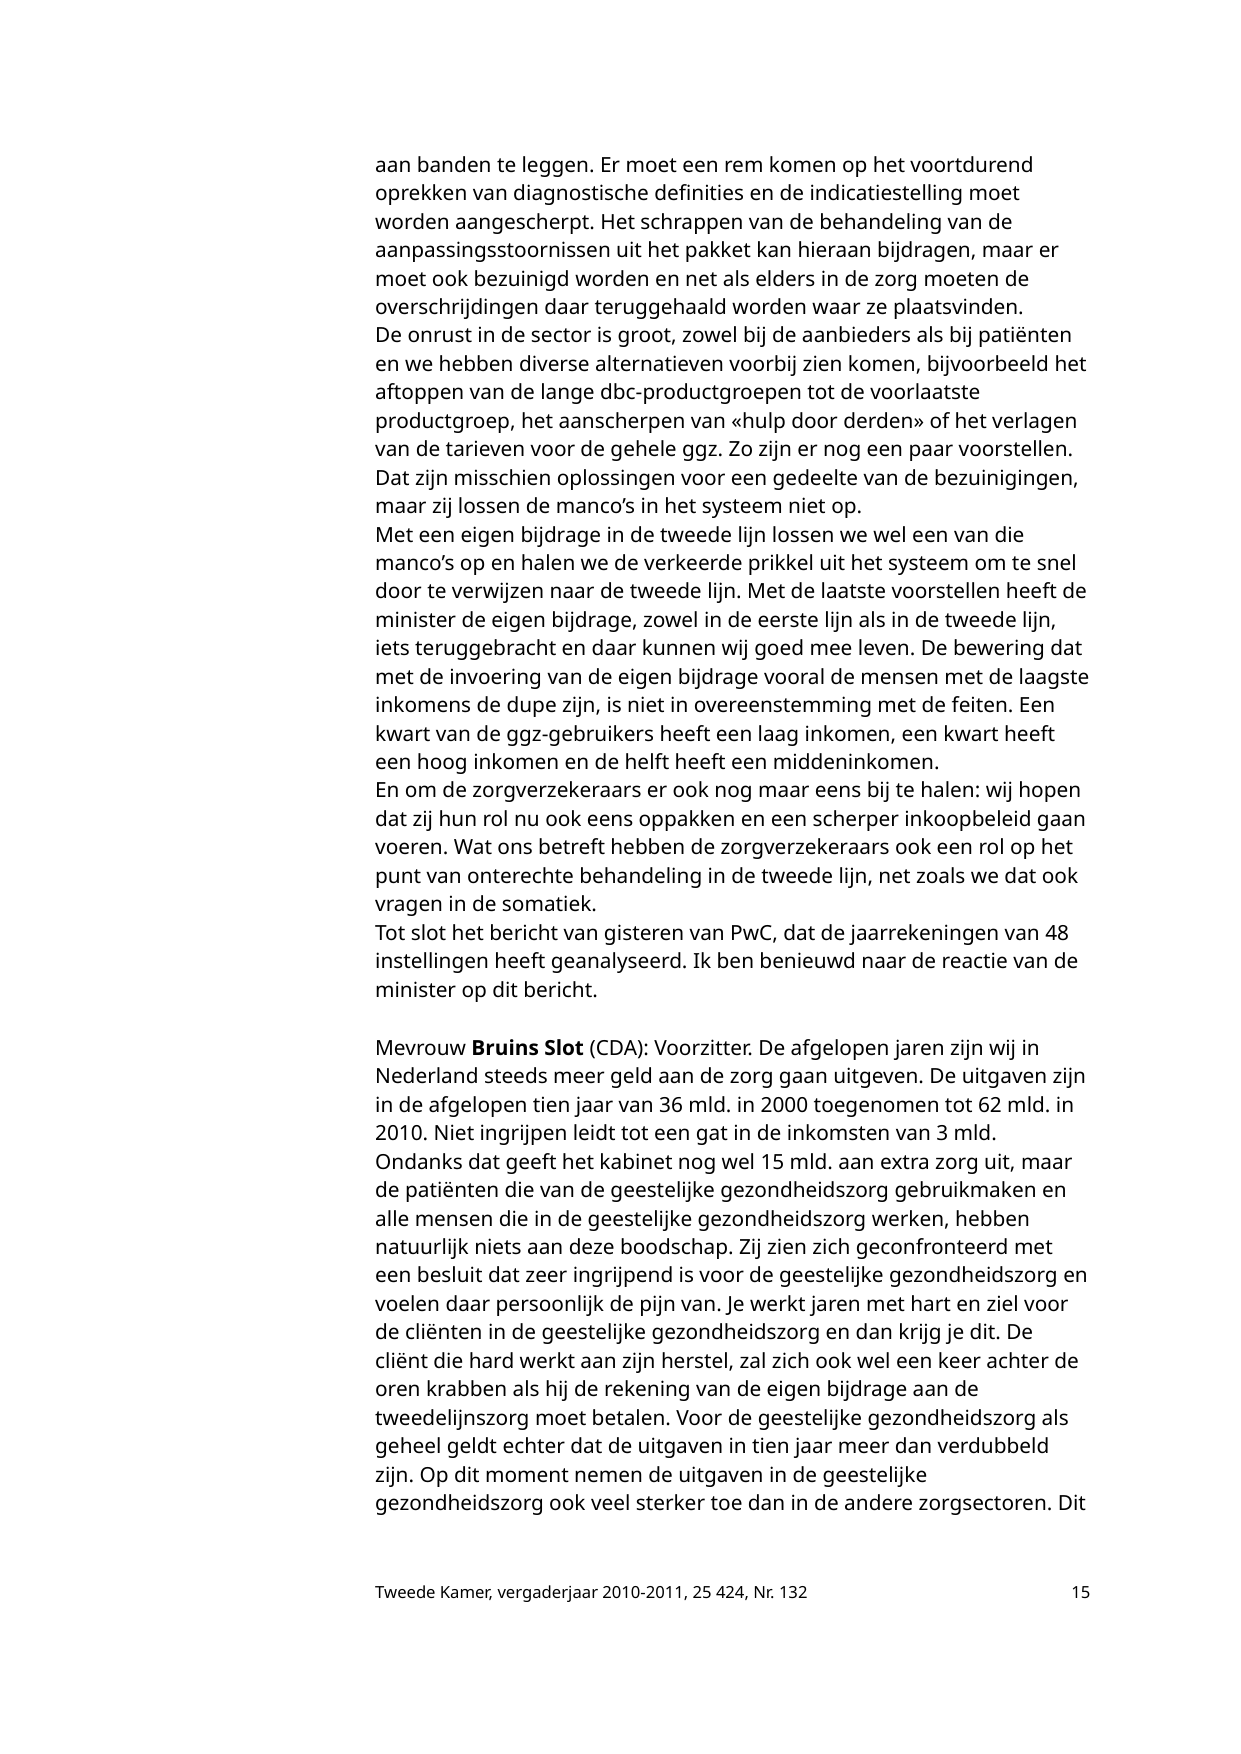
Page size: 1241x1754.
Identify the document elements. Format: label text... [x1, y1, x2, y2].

text Tot slot het bericht van gisteren van PwC, dat de jaarrekeningen van 48 instellingen heeft geanalyseerd. Ik ben benieuwd naar de reactie van de minister op dit bericht. [375, 918, 1090, 1003]
text De onrust in de sector is groot, zowel bij de aanbieders als bij patiënten en we hebben diverse alternatieven voorbij zien komen, bijvoorbeeld het aftoppen van de lange dbc-productgroepen tot de voorlaatste productgroep, het aanscherpen van «hulp door derden» of het verlagen van de tarieven voor de gehele ggz. Zo zijn er nog een paar voorstellen. Dat zijn misschien oplossingen voor een gedeelte van de bezuinigingen, maar zij lossen de manco’s in het systeem niet op. [375, 321, 1090, 520]
text En om de zorgverzekeraars er ook nog maar eens bij te halen: wij hopen dat zij hun rol nu ook eens oppakken en een scherper inkoopbeleid gaan voeren. Wat ons betreft hebben de zorgverzekeraars ook een rol op het punt van onterechte behandeling in de tweede lijn, net zoals we dat ook vragen in de somatiek. [375, 776, 1090, 918]
text aan banden te leggen. Er moet een rem komen op het voortdurend oprekken van diagnostische definities en de indicatiestelling moet worden aangescherpt. Het schrappen van de behandeling van de aanpassingsstoornissen uit het pakket kan hieraan bijdragen, maar er moet ook bezuinigd worden en net als elders in de zorg moeten de overschrijdingen daar teruggehaald worden waar ze plaatsvinden. [375, 150, 1090, 321]
text Met een eigen bijdrage in de tweede lijn lossen we wel een van die manco’s op en halen we de verkeerde prikkel uit het systeem om te snel door te verwijzen naar de tweede lijn. Met de laatste voorstellen heeft de minister de eigen bijdrage, zowel in de eerste lijn als in de tweede lijn, iets teruggebracht en daar kunnen wij goed mee leven. De bewering dat met de invoering van de eigen bijdrage vooral de mensen met de laagste inkomens de dupe zijn, is niet in overeenstemming met de feiten. Een kwart van de ggz-gebruikers heeft een laag inkomen, een kwart heeft een hoog inkomen en de helft heeft een middeninkomen. [375, 520, 1090, 776]
text Mevrouw Bruins Slot (CDA): Voorzitter. De afgelopen jaren zijn wij in Nederland steeds meer geld aan de zorg gaan uitgeven. De uitgaven zijn in de afgelopen tien jaar van 36 mld. in 2000 toegenomen tot 62 mld. in 2010. Niet ingrijpen leidt tot een gat in de inkomsten van 3 mld. Ondanks dat geeft het kabinet nog wel 15 mld. aan extra zorg uit, maar de patiënten die van de geestelijke gezondheidszorg gebruikmaken en alle mensen die in de geestelijke gezondheidszorg werken, hebben natuurlijk niets aan deze boodschap. Zij zien zich geconfronteerd met een besluit dat zeer ingrijpend is voor de geestelijke gezondheidszorg en voelen daar persoonlijk de pijn van. Je werkt jaren met hart en ziel voor de cliënten in de geestelijke gezondheidszorg en dan krijg je dit. De cliënt die hard werkt aan zijn herstel, zal zich ook wel een keer achter de oren krabben als hij de rekening van de eigen bijdrage aan de tweedelijnszorg moet betalen. Voor de geestelijke gezondheidszorg als geheel geldt echter dat de uitgaven in tien jaar meer dan verdubbeld zijn. Op dit moment nemen de uitgaven in de geestelijke gezondheidszorg ook veel sterker toe dan in de andere zorgsectoren. Dit [375, 1033, 1090, 1517]
